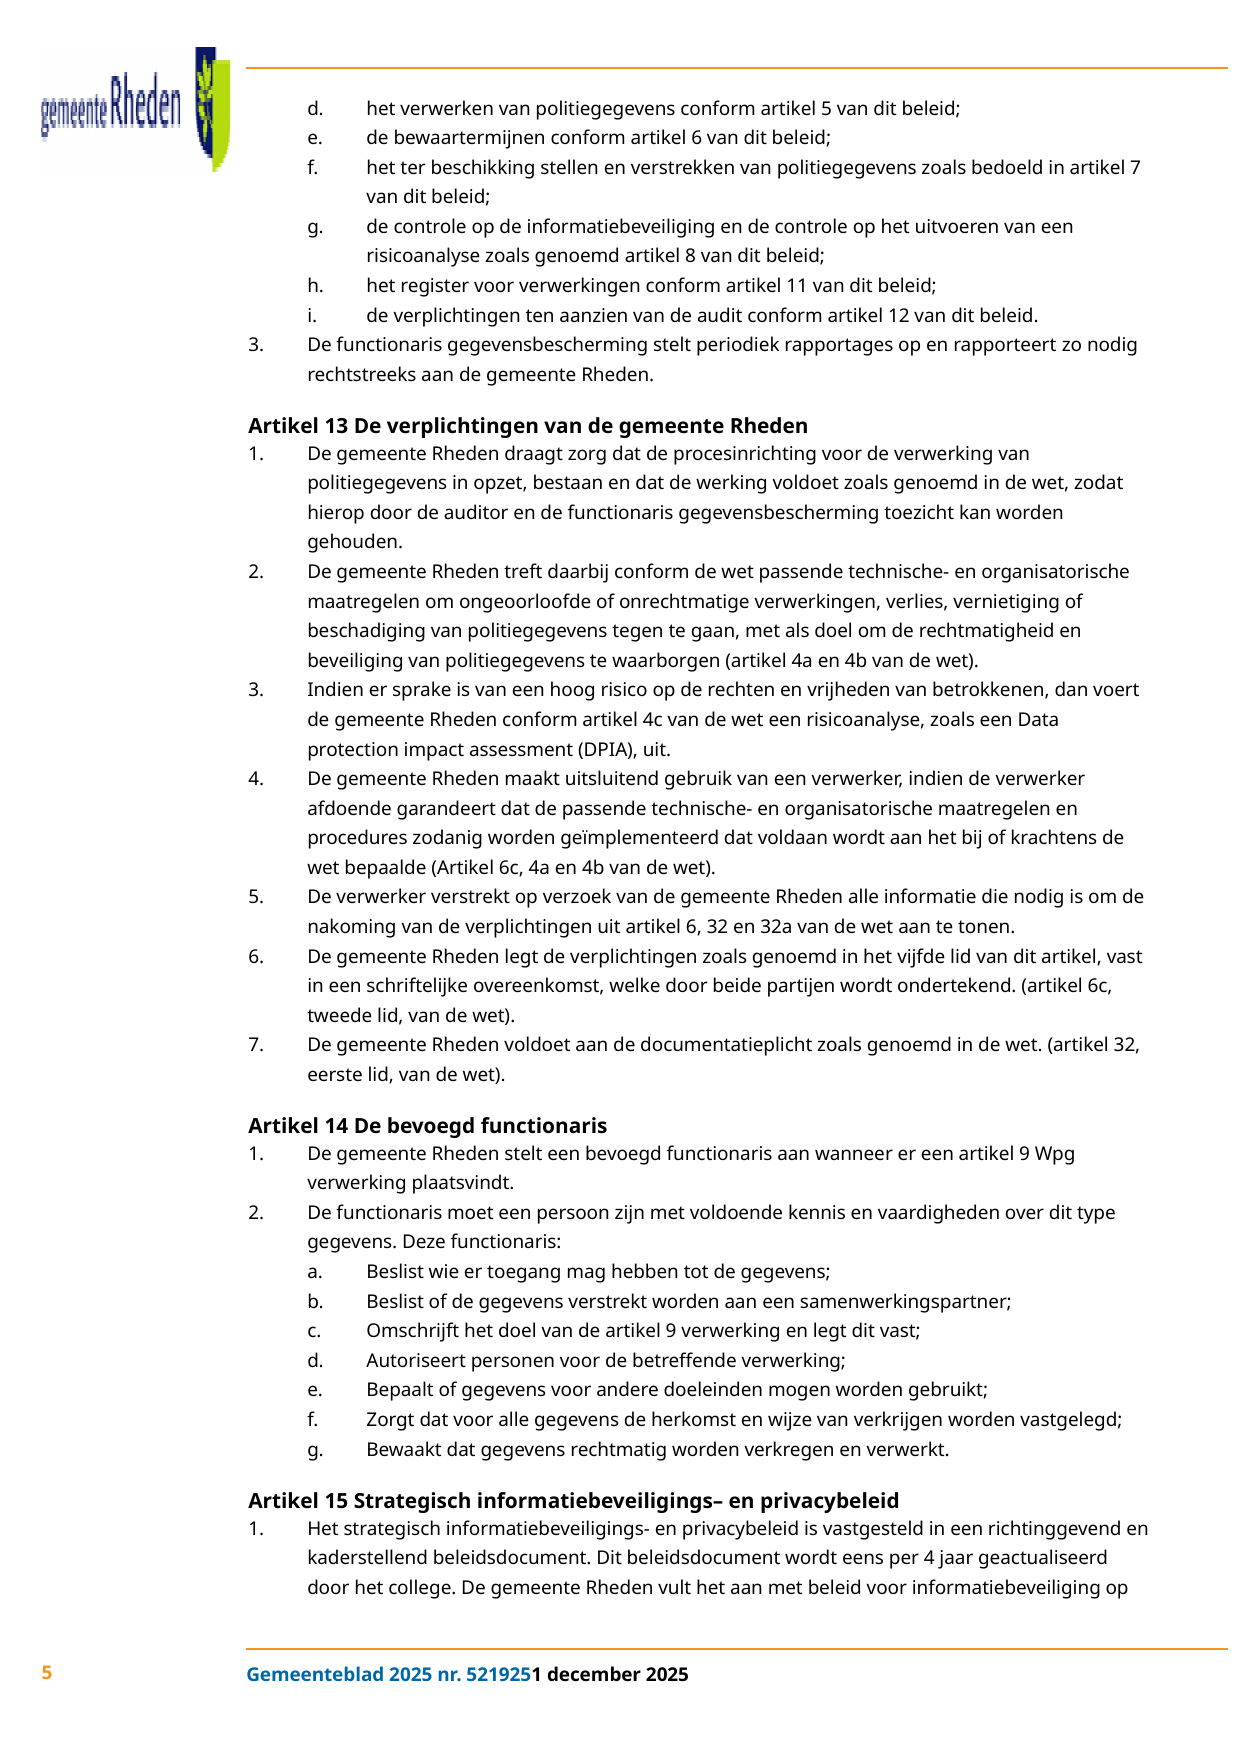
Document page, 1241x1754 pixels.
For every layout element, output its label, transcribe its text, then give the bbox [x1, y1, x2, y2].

text Artikel 13 De verplichtingen van de gemeente Rheden [248, 411, 1152, 440]
list Bepaalt of gegevens voor andere doeleinden mogen worden gebruikt; [307, 1377, 1152, 1402]
list Bewaakt dat gegevens rechtmatig worden verkregen en verwerkt. [307, 1436, 1152, 1462]
list het register voor verwerkingen conform artikel 11 van dit beleid; [307, 272, 1152, 298]
list Zorgt dat voor alle gegevens de herkomst en wijze van verkrijgen worden vastgelegd; [307, 1406, 1152, 1432]
text Artikel 15 Strategisch informatiebeveiligings– en privacybeleid [248, 1486, 1152, 1515]
list De gemeente Rheden maakt uitsluitend gebruik van een verwerker, indien de verwerker afdoende garandeert dat de passende technische- en organisatorische maatregelen en procedures zodanig worden geïmplementeerd dat voldaan wordt aan het bij of krachtens de wet bepaalde (Artikel 6c, 4a en 4b van de wet). [248, 765, 1152, 880]
list Indien er sprake is van een hoog risico op de rechten en vrijheden van betrokkenen, dan voert de gemeente Rheden conform artikel 4c van de wet een risicoanalyse, zoals een Data protection impact assessment (DPIA), uit. [248, 677, 1152, 761]
text Artikel 14 De bevoegd functionaris [248, 1112, 1152, 1140]
list De gemeente Rheden draagt zorg dat de procesinrichting voor de verwerking van politiegegevens in opzet, bestaan en dat de werking voldoet zoals genoemd in de wet, zodat hierop door de auditor en de functionaris gegevensbescherming toezicht kan worden gehouden. [248, 440, 1152, 554]
list Beslist wie er toegang mag hebben tot de gegevens; [307, 1258, 1152, 1284]
list De verwerker verstrekt op verzoek van de gemeente Rheden alle informatie die nodig is om de nakoming van de verplichtingen uit artikel 6, 32 en 32a van de wet aan te tonen. [248, 884, 1152, 939]
list De functionaris moet een persoon zijn met voldoende kennis en vaardigheden over dit type gegevens. Deze functionaris: [248, 1199, 1152, 1254]
list De functionaris gegevensbescherming stelt periodiek rapportages op en rapporteert zo nodig rechtstreeks aan de gemeente Rheden. [248, 331, 1152, 387]
list De gemeente Rheden treft daarbij conform de wet passende technische- en organisatorische maatregelen om ongeoorloofde of onrechtmatige verwerkingen, verlies, vernietiging of beschadiging van politiegegevens tegen te gaan, met als doel om de rechtmatigheid en beveiliging van politiegegevens te waarborgen (artikel 4a en 4b van de wet). [248, 558, 1152, 673]
list Het strategisch informatiebeveiligings- en privacybeleid is vastgesteld in een richtinggevend en kaderstellend beleidsdocument. Dit beleidsdocument wordt eens per 4 jaar geactualiseerd door het college. De gemeente Rheden vult het aan met beleid voor informatiebeveiliging op [248, 1515, 1152, 1599]
list het ter beschikking stellen en verstrekken van politiegegevens zoals bedoeld in artikel 7 van dit beleid; [307, 154, 1152, 209]
list de bewaartermijnen conform artikel 6 van dit beleid; [307, 124, 1152, 150]
list de verplichtingen ten aanzien van de audit conform artikel 12 van dit beleid. [307, 302, 1152, 328]
list De gemeente Rheden voldoet aan de documentatieplicht zoals genoemd in de wet. (artikel 32, eerste lid, van de wet). [248, 1032, 1152, 1087]
picture [41, 47, 231, 172]
list Autoriseert personen voor de betreffende verwerking; [307, 1347, 1152, 1373]
list De gemeente Rheden stelt een bevoegd functionaris aan wanneer er een artikel 9 Wpg verwerking plaatsvindt. [248, 1140, 1152, 1195]
list De gemeente Rheden legt de verplichtingen zoals genoemd in het vijfde lid van dit artikel, vast in een schriftelijke overeenkomst, welke door beide partijen wordt ondertekend. (artikel 6c, tweede lid, van de wet). [248, 943, 1152, 1028]
list het verwerken van politiegegevens conform artikel 5 van dit beleid; [307, 95, 1152, 121]
list Beslist of de gegevens verstrekt worden aan een samenwerkingspartner; [307, 1288, 1152, 1314]
list Omschrijft het doel van de artikel 9 verwerking en legt dit vast; [307, 1317, 1152, 1343]
list de controle op de informatiebeveiliging en de controle op het uitvoeren van een risicoanalyse zoals genoemd artikel 8 van dit beleid; [307, 213, 1152, 268]
